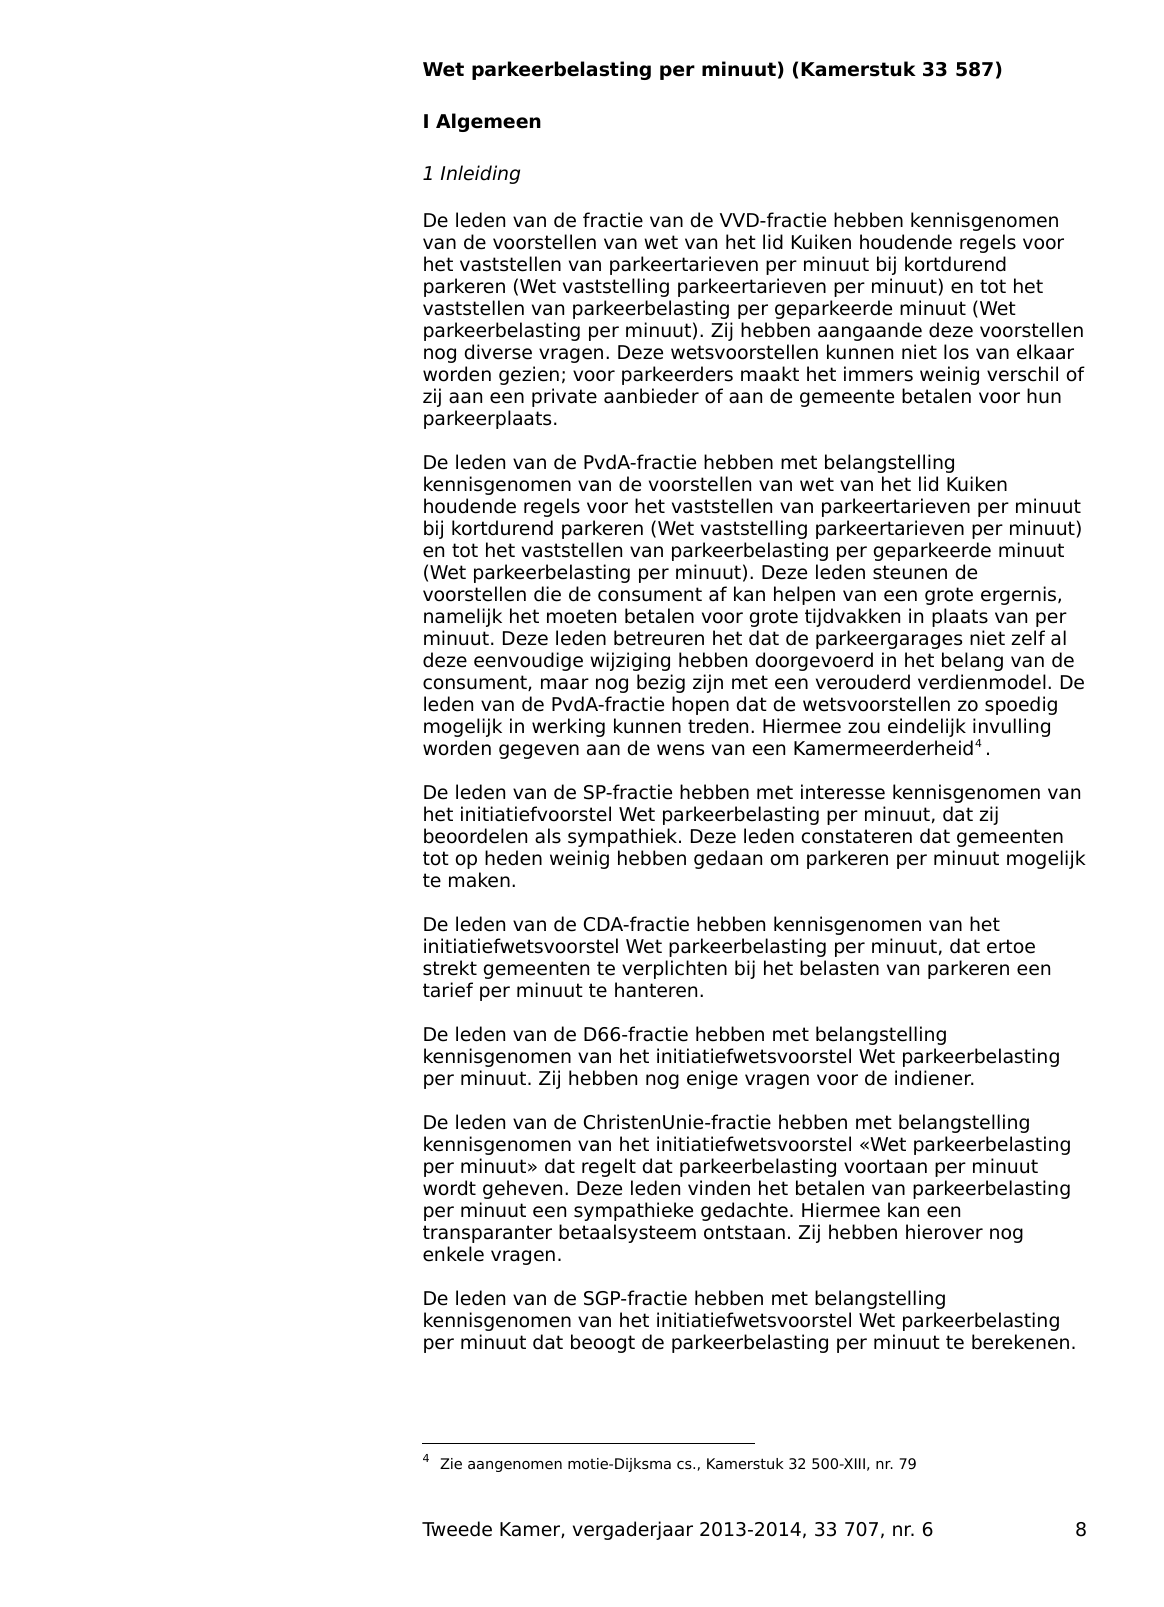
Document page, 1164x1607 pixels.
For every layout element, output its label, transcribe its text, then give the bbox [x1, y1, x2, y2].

text De leden van de PvdA-fractie hebben met belangstelling kennisgenomen van de voorstellen van wet van het lid Kuiken houdende regels voor het vaststellen van parkeertarieven per minuut bij kortdurend parkeren (Wet vaststelling parkeertarieven per minuut) en tot het vaststellen van parkeerbelasting per geparkeerde minuut (Wet parkeerbelasting per minuut). Deze leden steunen de voorstellen die de consument af kan helpen van een grote ergernis, namelijk het moeten betalen voor grote tijdvakken in plaats van per minuut. Deze leden betreuren het dat de parkeergarages niet zelf al deze eenvoudige wijziging hebben doorgevoerd in het belang van de consument, maar nog bezig zijn met een verouderd verdienmodel. De leden van de PvdA-fractie hopen dat de wetsvoorstellen zo spoedig mogelijk in werking kunnen treden. Hiermee zou eindelijk invulling worden gegeven aan de wens van een Kamermeerderheid. [422, 452, 1087, 760]
text De leden van de D66-fractie hebben met belangstelling kennisgenomen van het initiatiefwetsvoorstel Wet parkeerbelasting per minuut. Zij hebben nog enige vragen voor de indiener. [422, 1024, 1087, 1090]
text De leden van de fractie van de VVD-fractie hebben kennisgenomen van de voorstellen van wet van het lid Kuiken houdende regels voor het vaststellen van parkeertarieven per minuut bij kortdurend parkeren (Wet vaststelling parkeertarieven per minuut) en tot het vaststellen van parkeerbelasting per geparkeerde minuut (Wet parkeerbelasting per minuut). Zij hebben aangaande deze voorstellen nog diverse vragen. Deze wetsvoorstellen kunnen niet los van elkaar worden gezien; voor parkeerders maakt het immers weinig verschil of zij aan een private aanbieder of aan de gemeente betalen voor hun parkeerplaats. [422, 210, 1087, 430]
subtitle I Algemeen [422, 111, 1087, 133]
text De leden van de CDA-fractie hebben kennisgenomen van het initiatiefwetsvoorstel Wet parkeerbelasting per minuut, dat ertoe strekt gemeenten te verplichten bij het belasten van parkeren een tarief per minuut te hanteren. [422, 914, 1087, 1002]
subtitle 1 Inleiding [422, 163, 1087, 185]
text De leden van de ChristenUnie-fractie hebben met belangstelling kennisgenomen van het initiatiefwetsvoorstel «Wet parkeerbelasting per minuut» dat regelt dat parkeerbelasting voortaan per minuut wordt geheven. Deze leden vinden het betalen van parkeerbelasting per minuut een sympathieke gedachte. Hiermee kan een transparanter betaalsysteem ontstaan. Zij hebben hierover nog enkele vragen. [422, 1112, 1087, 1266]
text De leden van de SGP-fractie hebben met belangstelling kennisgenomen van het initiatiefwetsvoorstel Wet parkeerbelasting per minuut dat beoogt de parkeerbelasting per minuut te berekenen. [422, 1288, 1087, 1354]
text De leden van de SP-fractie hebben met interesse kennisgenomen van het initiatiefvoorstel Wet parkeerbelasting per minuut, dat zij beoordelen als sympathiek. Deze leden constateren dat gemeenten tot op heden weinig hebben gedaan om parkeren per minuut mogelijk te maken. [422, 782, 1087, 892]
subtitle Wet parkeerbelasting per minuut) (Kamerstuk 33 587) [422, 59, 1087, 81]
text Zie aangenomen motie-Dijksma cs., Kamerstuk 32 500-XIII, nr. 79 [422, 1452, 1087, 1474]
